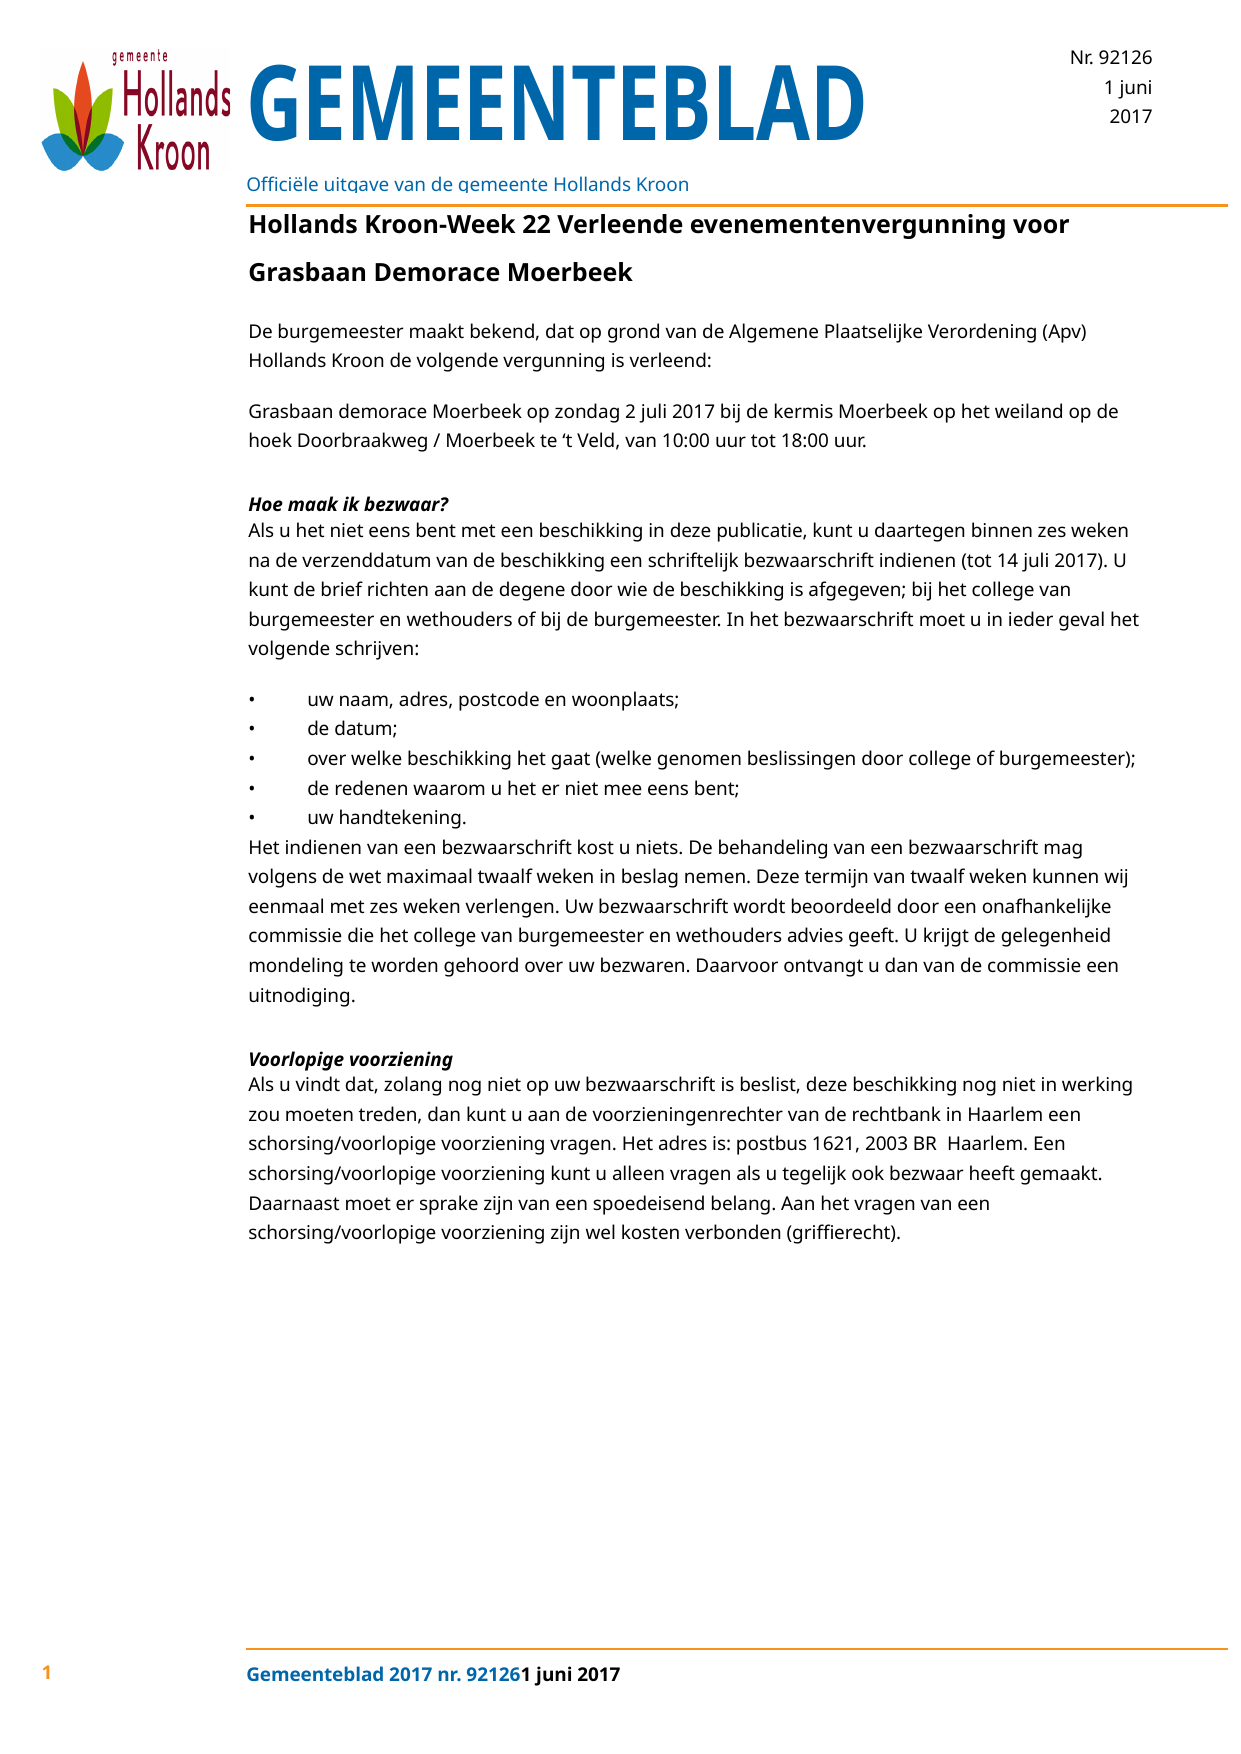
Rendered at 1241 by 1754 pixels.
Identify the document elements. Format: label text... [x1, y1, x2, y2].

text Grasbaan demorace Moerbeek op zondag 2 juli 2017 bij de kermis Moerbeek op het weiland op de hoek Doorbraakweg / Moerbeek te ‘t Veld, van 10:00 uur tot 18:00 uur. [248, 398, 1152, 453]
list uw naam, adres, postcode en woonplaats; [248, 686, 1152, 712]
list uw handtekening. [248, 804, 1152, 830]
picture [41, 47, 231, 172]
list over welke beschikking het gaat (welke genomen beslissingen door college of burgemeester); [248, 745, 1152, 771]
list de datum; [248, 716, 1152, 741]
text Het indienen van een bezwaarschrift kost u niets. De behandeling van een bezwaarschrift mag volgens de wet maximaal twaalf weken in beslag nemen. Deze termijn van twaalf weken kunnen wij eenmaal met zes weken verlengen. Uw bezwaarschrift wordt beoordeeld door een onafhankelijke commissie die het college van burgemeester en wethouders advies geeft. U krijgt de gelegenheid mondeling te worden gehoord over uw bezwaren. Daarvoor ontvangt u dan van de commissie een uitnodiging. [248, 834, 1152, 1007]
text Als u vindt dat, zolang nog niet op uw bezwaarschrift is beslist, deze beschikking nog niet in werking zou moeten treden, dan kunt u aan de voorzieningenrechter van de rechtbank in Haarlem een schorsing/voorlopige voorziening vragen. Het adres is: postbus 1621, 2003 BR Haarlem. Een schorsing/voorlopige voorziening kunt u alleen vragen als u tegelijk ook bezwaar heeft gemaakt. Daarnaast moet er sprake zijn van een spoedeisend belang. Aan het vragen van een schorsing/voorlopige voorziening zijn wel kosten verbonden (griffierecht). [248, 1071, 1152, 1245]
text Hollands Kroon-Week 22 Verleende evenementenvergunning voor Grasbaan Demorace Moerbeek [248, 207, 1152, 288]
text Hoe maak ik bezwaar? [248, 491, 1152, 517]
text Voorlopige voorziening [248, 1046, 1152, 1071]
text Als u het niet eens bent met een beschikking in deze publicatie, kunt u daartegen binnen zes weken na de verzenddatum van de beschikking een schriftelijk bezwaarschrift indienen (tot 14 juli 2017). U kunt de brief richten aan de degene door wie de beschikking is afgegeven; bij het college van burgemeester en wethouders of bij de burgemeester. In het bezwaarschrift moet u in ieder geval het volgende schrijven: [248, 517, 1152, 661]
list de redenen waarom u het er niet mee eens bent; [248, 775, 1152, 800]
text De burgemeester maakt bekend, dat op grond van de Algemene Plaatselijke Verordening (Apv) Hollands Kroon de volgende vergunning is verleend: [248, 318, 1152, 373]
